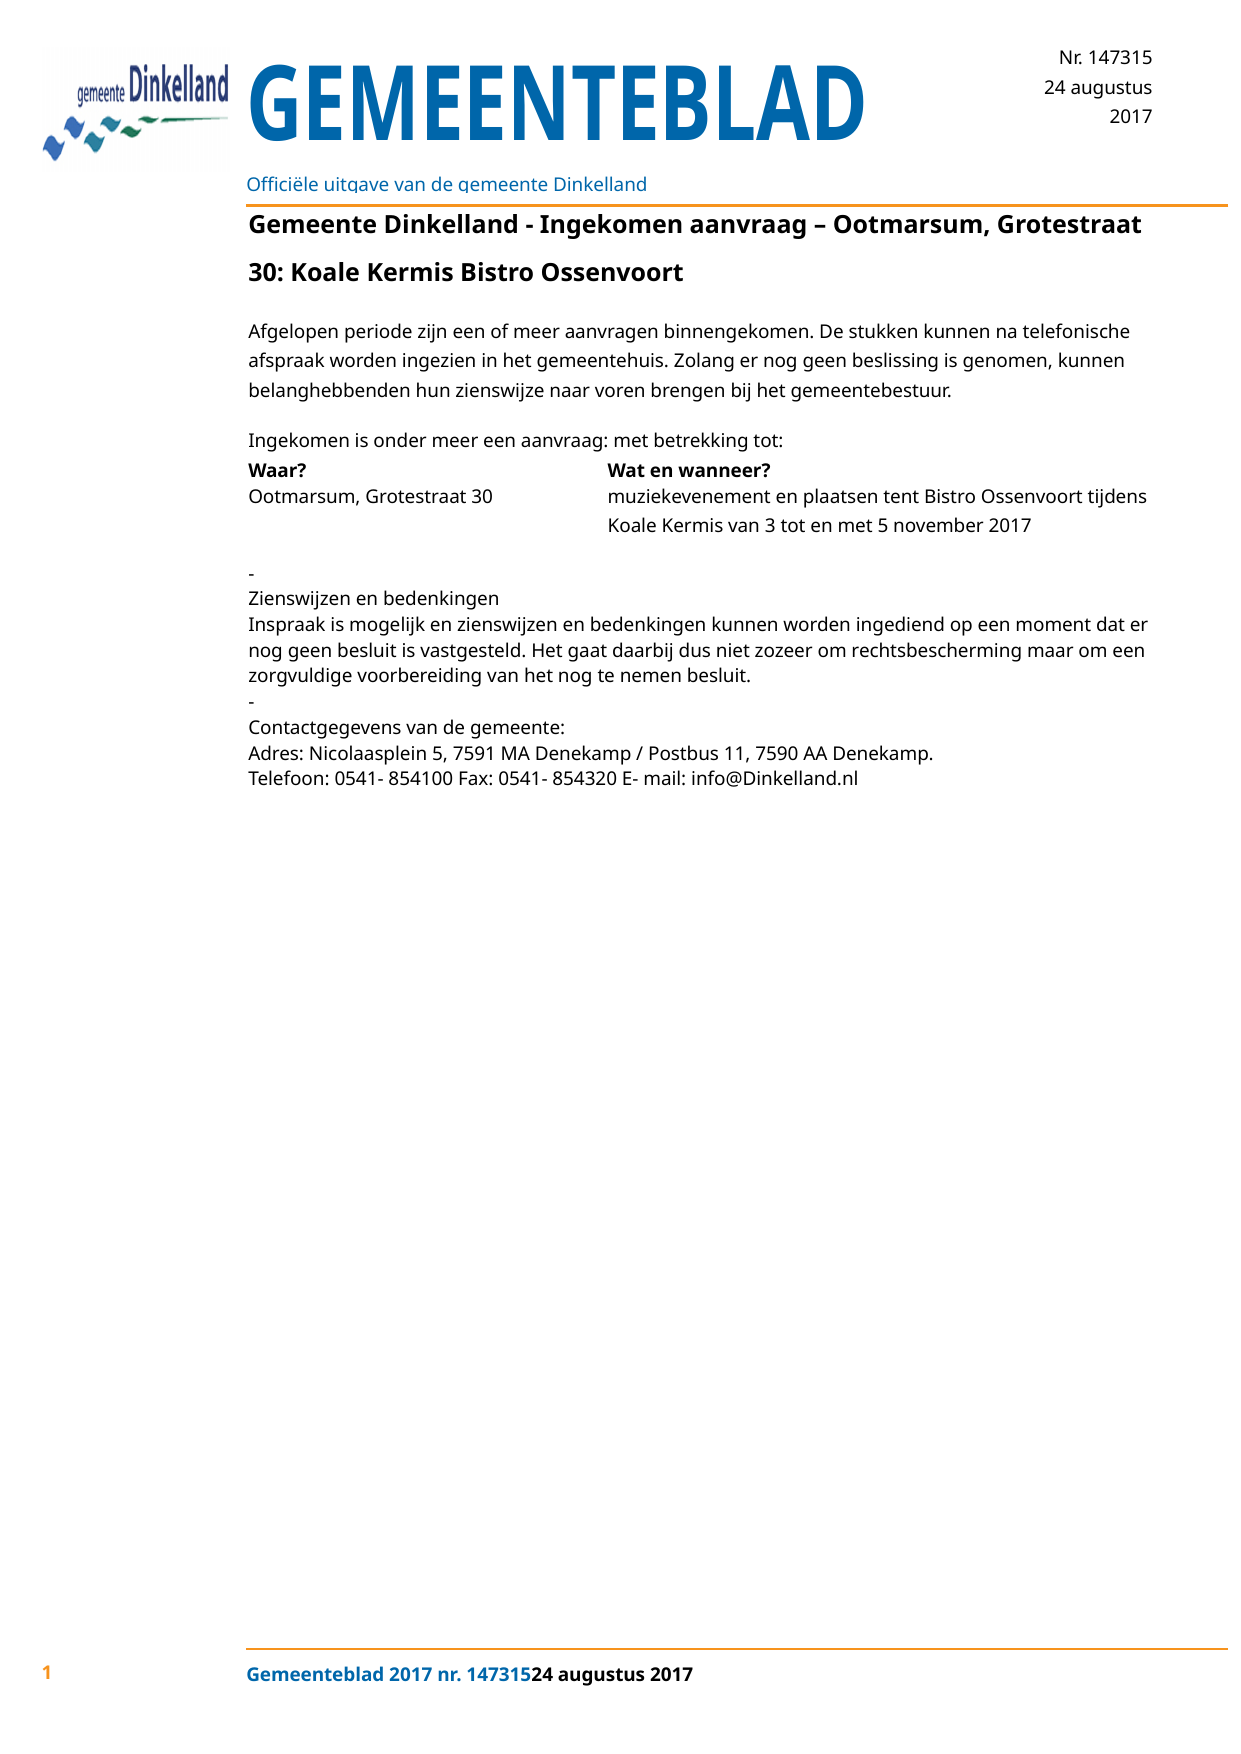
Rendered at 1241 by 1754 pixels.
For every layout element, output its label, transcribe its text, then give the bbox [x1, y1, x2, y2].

text Adres: Nicolaasplein 5, 7591 MA Denekamp / Postbus 11, 7590 AA Denekamp. [248, 740, 1152, 766]
table_cell Ootmarsum, Grotestraat 30 [248, 483, 607, 538]
table_header Waar? [248, 457, 607, 483]
text Afgelopen periode zijn een of meer aanvragen binnengekomen. De stukken kunnen na telefonische afspraak worden ingezien in het gemeentehuis. Zolang er nog geen beslissing is genomen, kunnen belanghebbenden hun zienswijze naar voren brengen bij het gemeentebestuur. [248, 318, 1152, 403]
text - [248, 560, 1152, 585]
text Ingekomen is onder meer een aanvraag: met betrekking tot: [248, 427, 1152, 453]
text - [248, 688, 1152, 714]
text Contactgegevens van de gemeente: [248, 714, 1152, 740]
picture [41, 47, 231, 172]
text Gemeente Dinkelland - Ingekomen aanvraag – Ootmarsum, Grotestraat 30: Koale Kermis Bistro Ossenvoort [248, 207, 1152, 288]
text Telefoon: 0541- 854100 Fax: 0541- 854320 E- mail: info@Dinkelland.nl [248, 766, 1152, 791]
table_cell muziekevenement en plaatsen tent Bistro Ossenvoort tijdens Koale Kermis van 3 tot en met 5 november 2017 [608, 483, 1152, 538]
text Zienswijzen en bedenkingen [248, 585, 1152, 611]
text Inspraak is mogelijk en zienswijzen en bedenkingen kunnen worden ingediend op een moment dat er nog geen besluit is vastgesteld. Het gaat daarbij dus niet zozeer om rechtsbescherming maar om een zorgvuldige voorbereiding van het nog te nemen besluit. [248, 611, 1152, 688]
table_header Wat en wanneer? [608, 457, 1152, 483]
